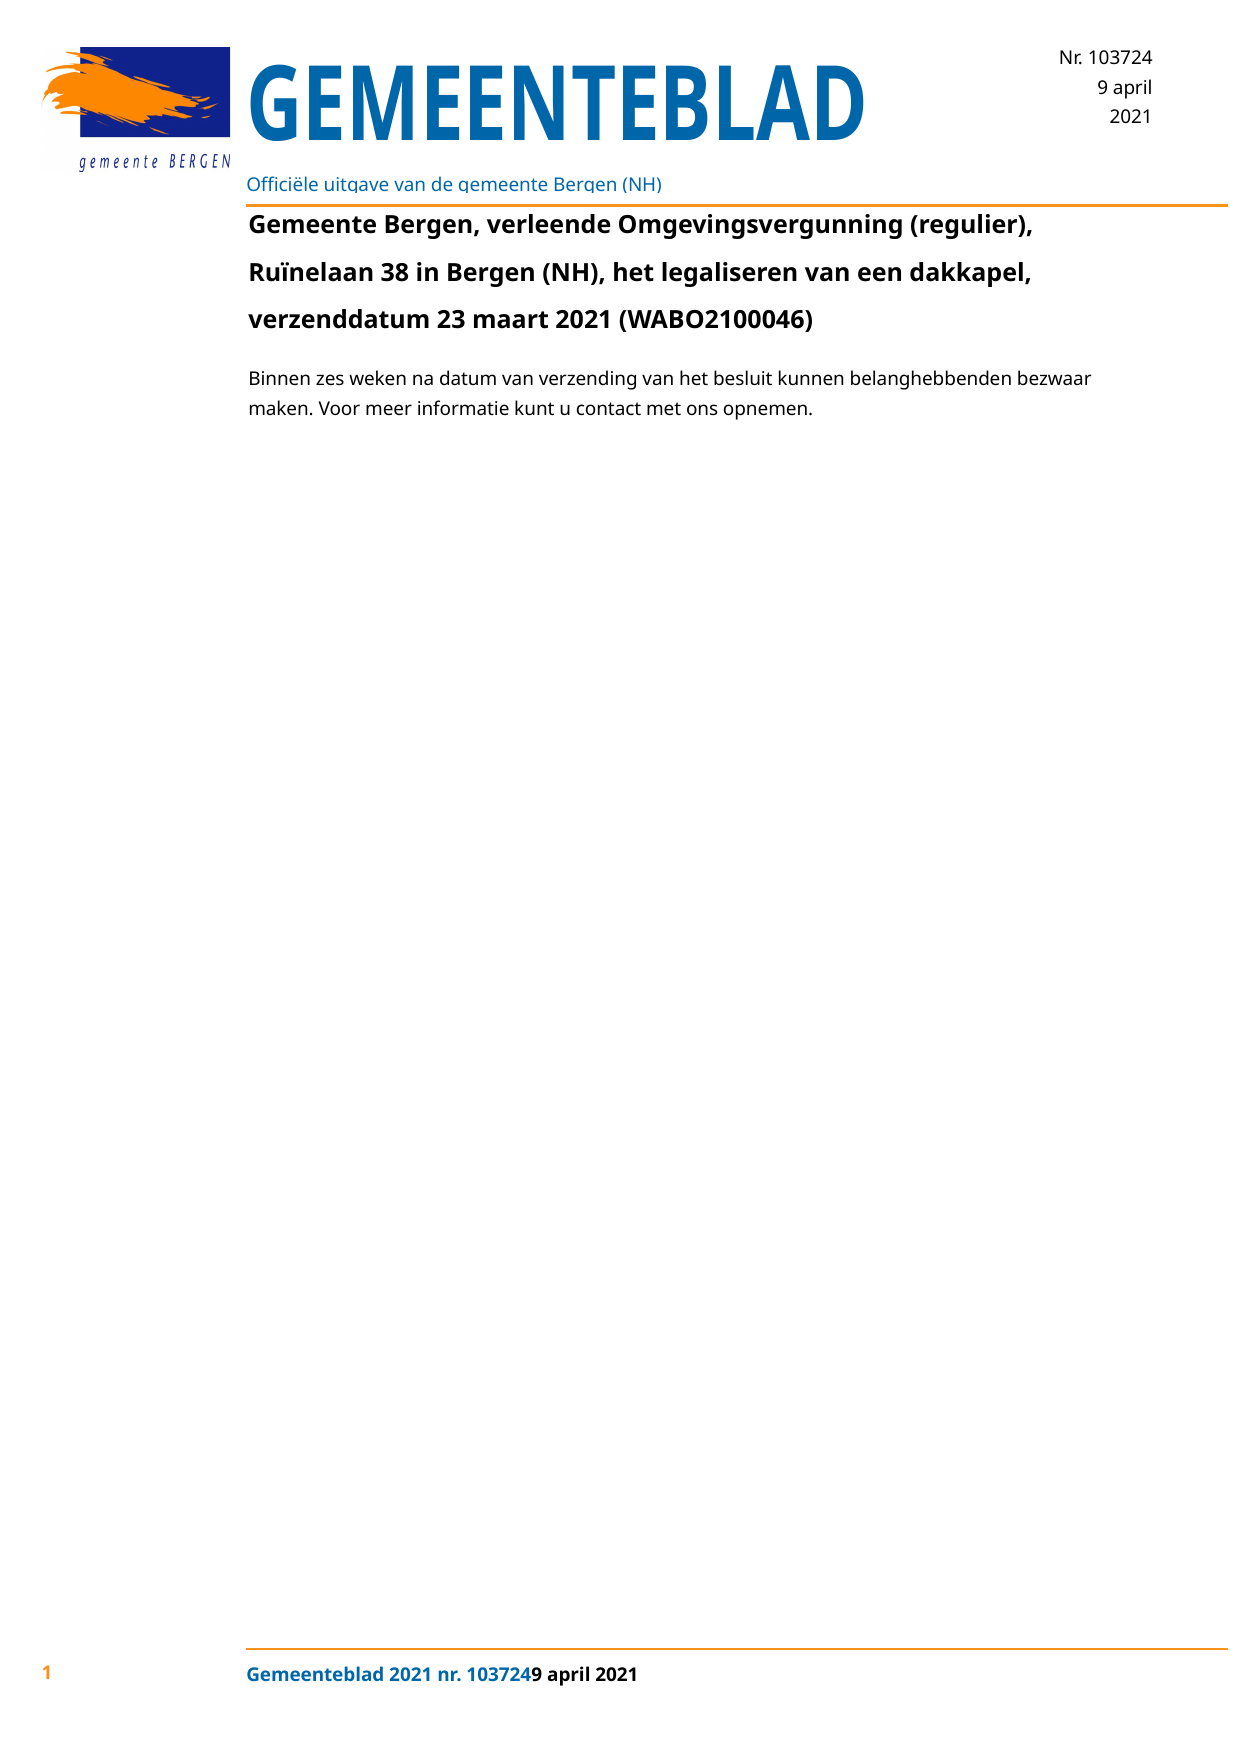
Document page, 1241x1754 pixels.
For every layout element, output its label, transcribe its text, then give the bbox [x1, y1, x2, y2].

picture [41, 47, 231, 172]
text Binnen zes weken na datum van verzending van het besluit kunnen belanghebbenden bezwaar maken. Voor meer informatie kunt u contact met ons opnemen. [248, 366, 1152, 421]
text Gemeente Bergen, verleende Omgevingsvergunning (regulier), Ruïnelaan 38 in Bergen (NH), het legaliseren van een dakkapel, verzenddatum 23 maart 2021 (WABO2100046) [248, 207, 1152, 336]
